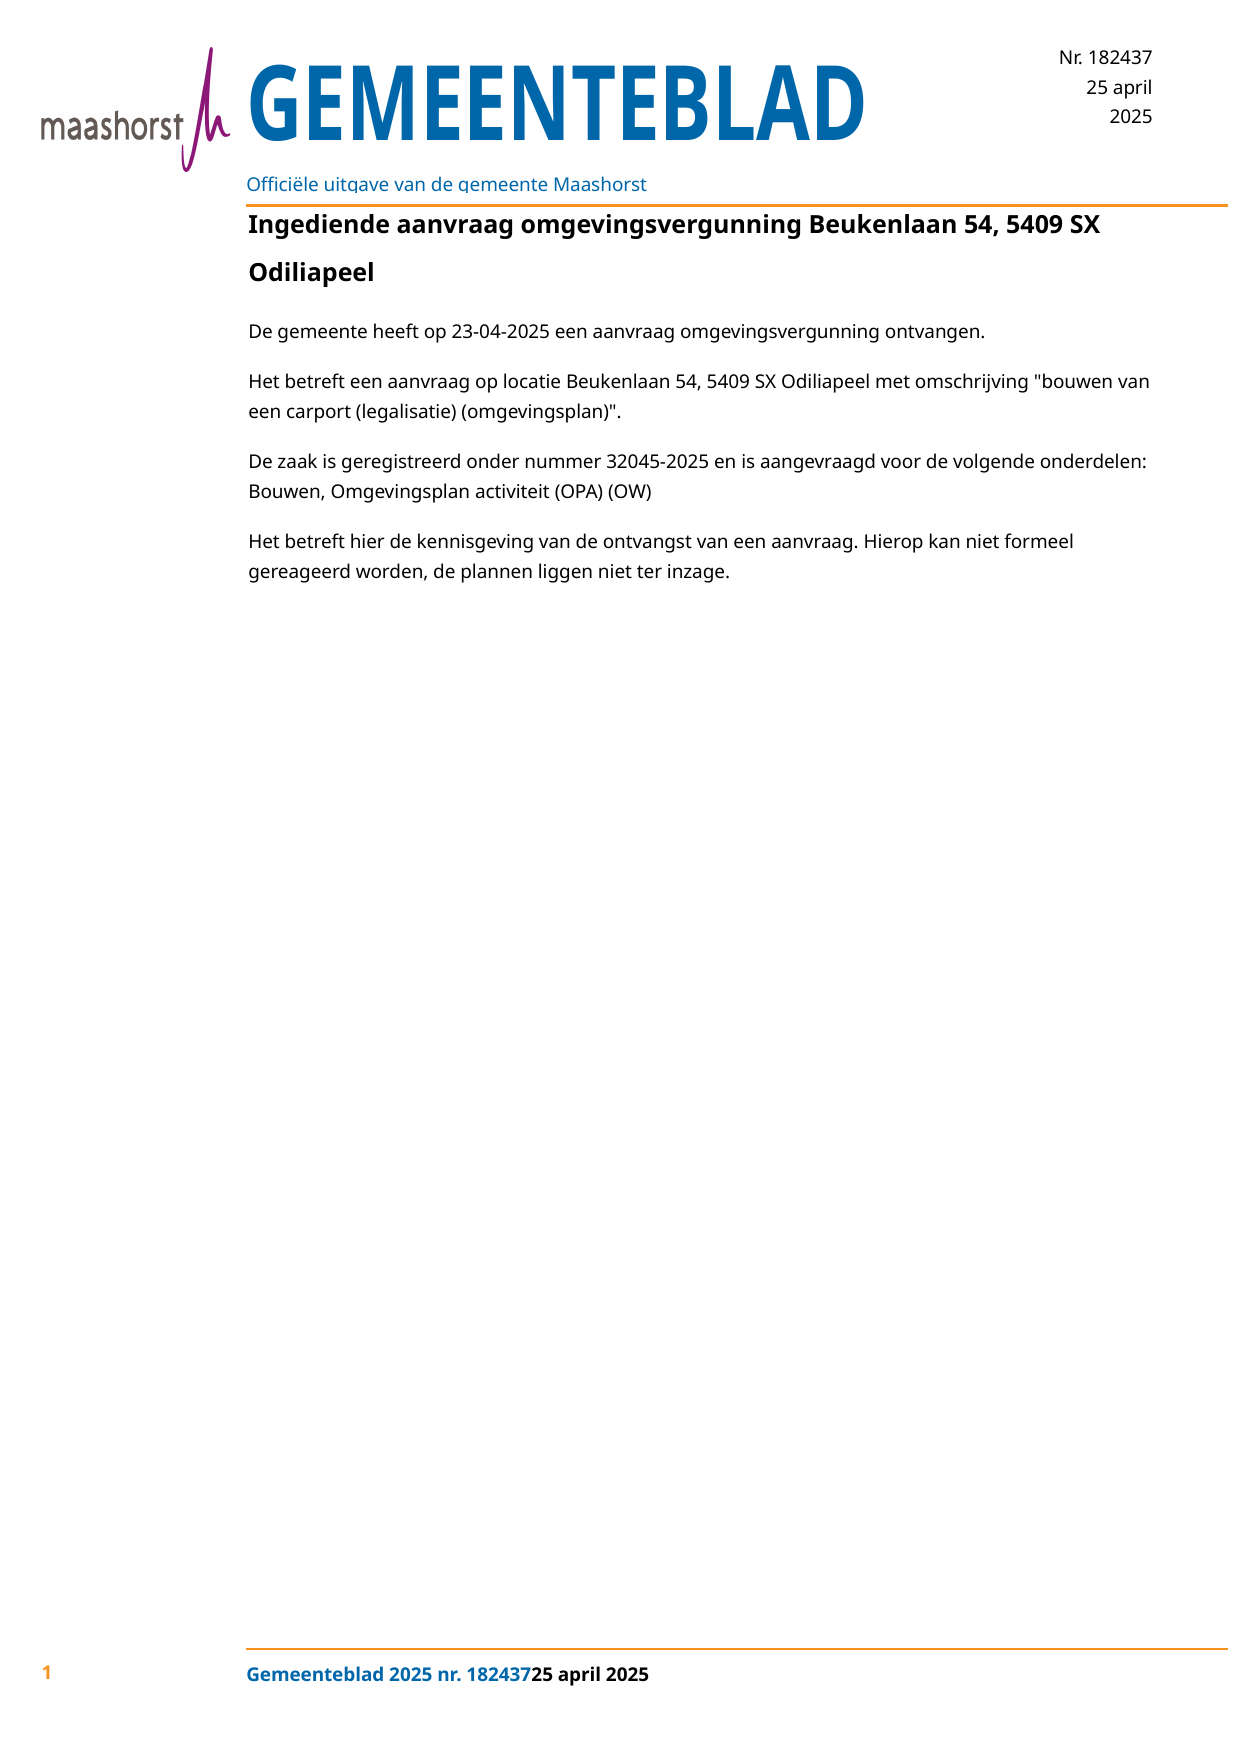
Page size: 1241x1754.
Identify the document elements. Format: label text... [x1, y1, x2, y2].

text Het betreft een aanvraag op locatie Beukenlaan 54, 5409 SX Odiliapeel met omschrijving "bouwen van een carport (legalisatie) (omgevingsplan)". [248, 368, 1152, 424]
text De gemeente heeft op 23-04-2025 een aanvraag omgevingsvergunning ontvangen. [248, 318, 1152, 344]
text Het betreft hier de kennisgeving van de ontvangst van een aanvraag. Hierop kan niet formeel gereageerd worden, de plannen liggen niet ter inzage. [248, 528, 1152, 584]
text De zaak is geregistreerd onder nummer 32045-2025 en is aangevraagd voor de volgende onderdelen: Bouwen, Omgevingsplan activiteit (OPA) (OW) [248, 448, 1152, 504]
text Ingediende aanvraag omgevingsvergunning Beukenlaan 54, 5409 SX Odiliapeel [248, 207, 1152, 288]
picture [41, 47, 231, 172]
